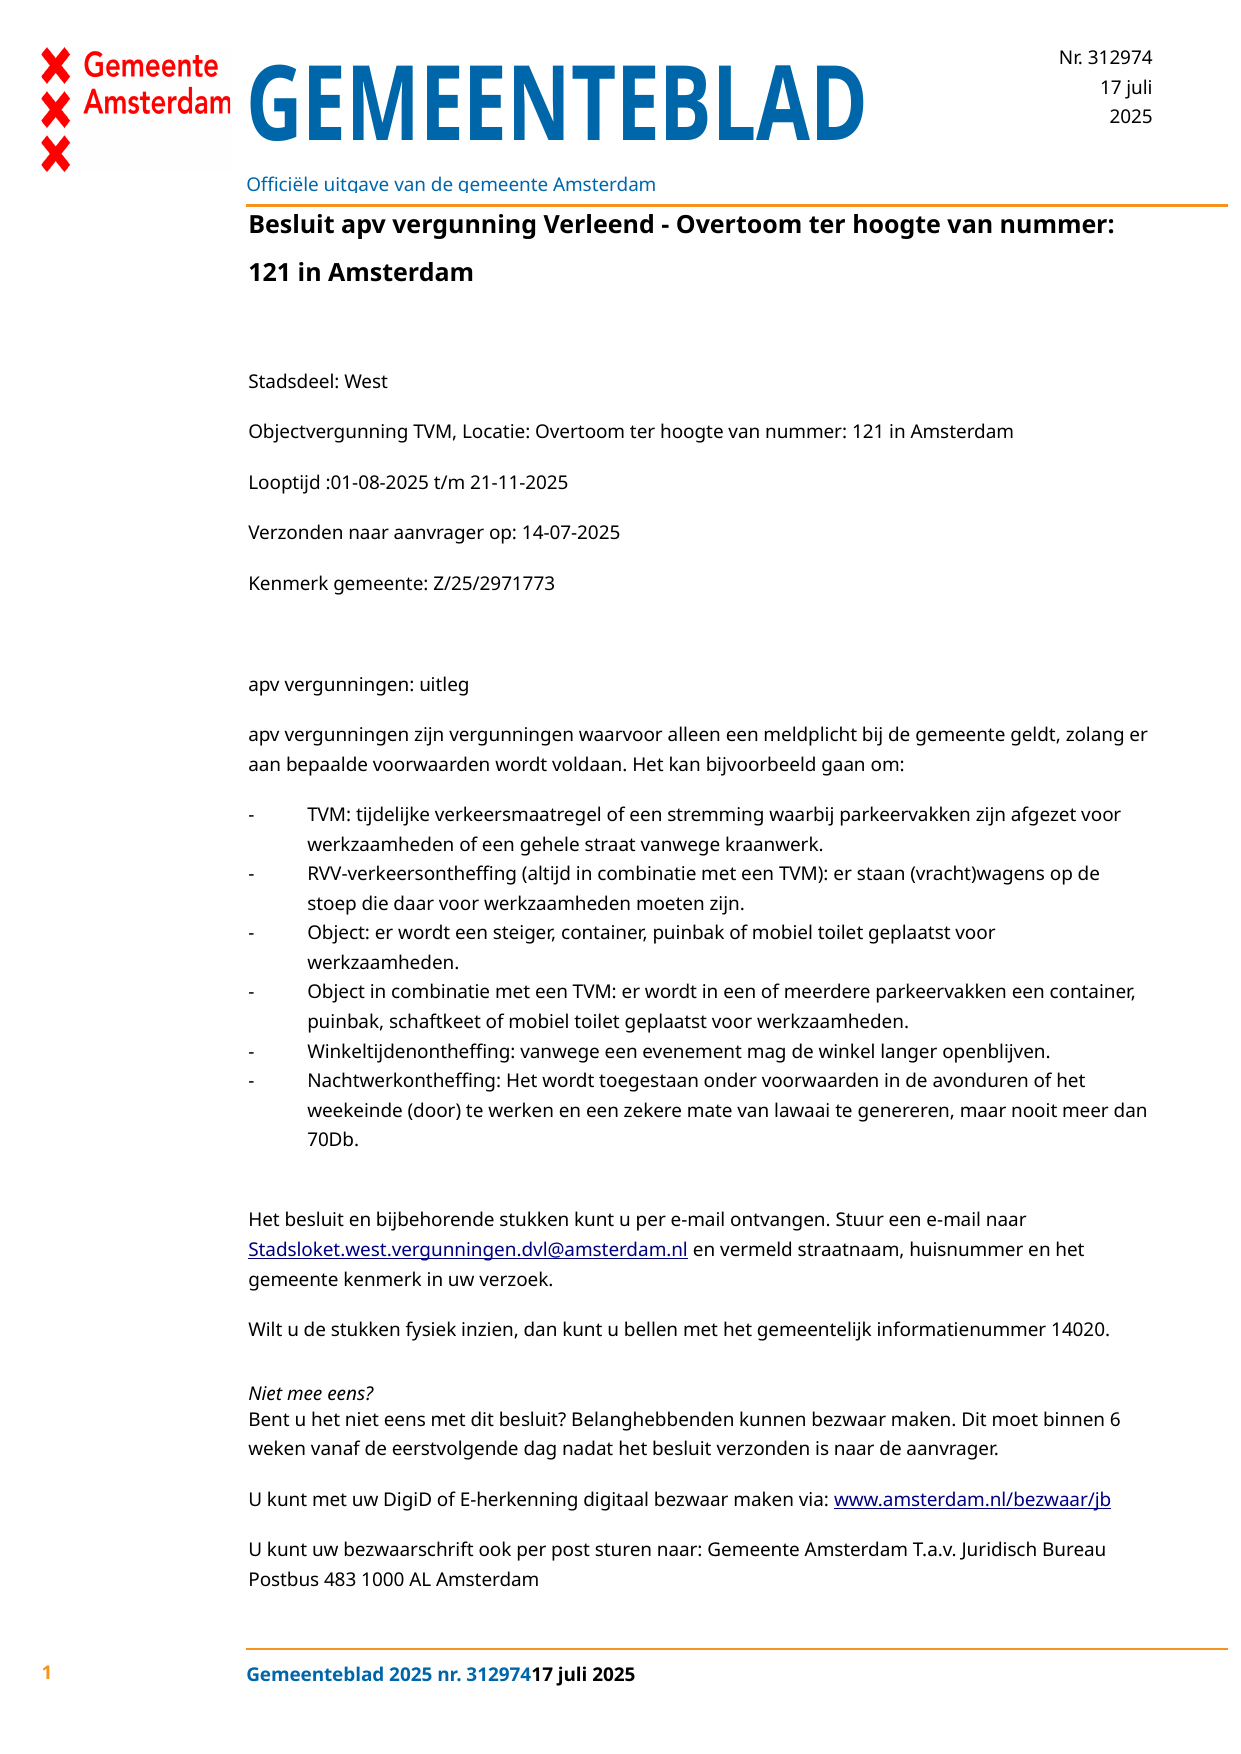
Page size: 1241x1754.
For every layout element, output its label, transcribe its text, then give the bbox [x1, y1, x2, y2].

list Object: er wordt een steiger, container, puinbak of mobiel toilet geplaatst voor werkzaamheden. [248, 919, 1152, 975]
text Bent u het niet eens met dit besluit? Belanghebbenden kunnen bezwaar maken. Dit moet binnen 6 weken vanaf de eerstvolgende dag nadat het besluit verzonden is naar de aanvrager. [248, 1406, 1152, 1461]
text Verzonden naar aanvrager op: 14-07-2025 [248, 519, 1152, 545]
text apv vergunningen zijn vergunningen waarvoor alleen een meldplicht bij de gemeente geldt, zolang er aan bepaalde voorwaarden wordt voldaan. Het kan bijvoorbeeld gaan om: [248, 721, 1152, 777]
text Looptijd :01-08-2025 t/m 21-11-2025 [248, 469, 1152, 495]
text U kunt met uw DigiD of E-herkenning digitaal bezwaar maken via: www.amsterdam.nl/bezwaar/jb [248, 1486, 1152, 1512]
text Wilt u de stukken fysiek inzien, dan kunt u bellen met het gemeentelijk informatienummer 14020. [248, 1316, 1152, 1342]
picture [41, 47, 231, 172]
list Nachtwerkontheffing: Het wordt toegestaan onder voorwaarden in de avonduren of het weekeinde (door) te werken en een zekere mate van lawaai te genereren, maar nooit meer dan 70Db. [248, 1067, 1152, 1152]
list Object in combinatie met een TVM: er wordt in een of meerdere parkeervakken een container, puinbak, schaftkeet of mobiel toilet geplaatst voor werkzaamheden. [248, 979, 1152, 1034]
text Besluit apv vergunning Verleend - Overtoom ter hoogte van nummer: 121 in Amsterdam [248, 207, 1152, 288]
list TVM: tijdelijke verkeersmaatregel of een stremming waarbij parkeervakken zijn afgezet voor werkzaamheden of een gehele straat vanwege kraanwerk. [248, 801, 1152, 857]
text Stadsdeel: West [248, 368, 1152, 394]
list Winkeltijdenontheffing: vanwege een evenement mag de winkel langer openblijven. [248, 1038, 1152, 1064]
text apv vergunningen: uitleg [248, 671, 1152, 697]
list RVV-verkeersontheffing (altijd in combinatie met een TVM): er staan (vracht)wagens op de stoep die daar voor werkzaamheden moeten zijn. [248, 860, 1152, 916]
text U kunt uw bezwaarschrift ook per post sturen naar: Gemeente Amsterdam T.a.v. Juridisch Bureau Postbus 483 1000 AL Amsterdam [248, 1536, 1152, 1592]
text Het besluit en bijbehorende stukken kunt u per e-mail ontvangen. Stuur een e-mail naar Stadsloket.west.vergunningen.dvl@amsterdam.nl en vermeld straatnaam, huisnummer en het gemeente kenmerk in uw verzoek. [248, 1207, 1152, 1292]
text Niet mee eens? [248, 1380, 1152, 1406]
text Objectvergunning TVM, Locatie: Overtoom ter hoogte van nummer: 121 in Amsterdam [248, 419, 1152, 444]
text Kenmerk gemeente: Z/25/2971773 [248, 570, 1152, 596]
